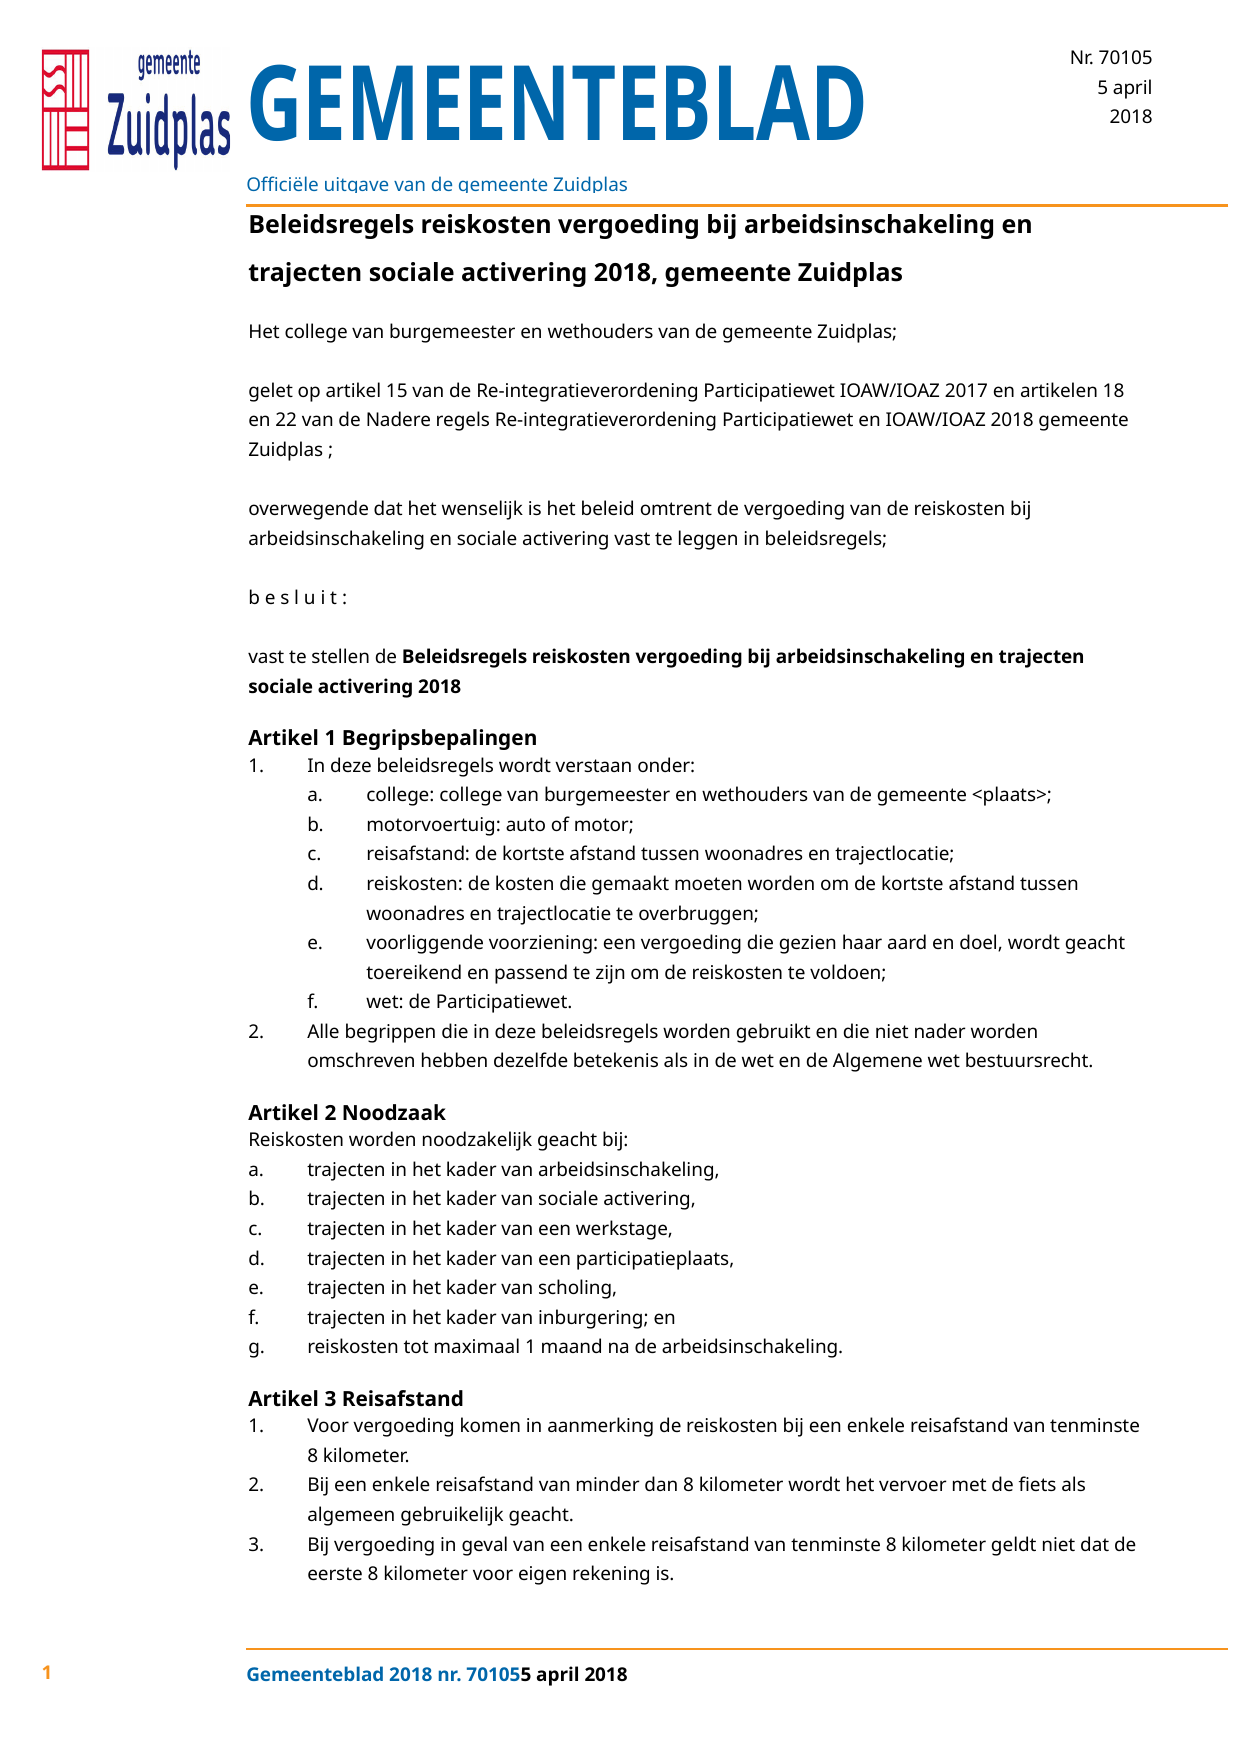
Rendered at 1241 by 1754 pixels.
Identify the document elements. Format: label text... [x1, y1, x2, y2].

list In deze beleidsregels wordt verstaan onder: [248, 752, 1152, 777]
list wet: de Participatiewet. [307, 988, 1152, 1014]
list trajecten in het kader van arbeidsinschakeling, [248, 1156, 1152, 1182]
list trajecten in het kader van inburgering; en [248, 1304, 1152, 1330]
picture [41, 47, 231, 172]
list reiskosten: de kosten die gemaakt moeten worden om de kortste afstand tussen woonadres en trajectlocatie te overbruggen; [307, 870, 1152, 925]
text Artikel 1 Begripsbepalingen [248, 723, 1152, 752]
text gelet op artikel 15 van de Re-integratieverordening Participatiewet IOAW/IOAZ 2017 en artikelen 18 en 22 van de Nadere regels Re-integratieverordening Participatiewet en IOAW/IOAZ 2018 gemeente Zuidplas ; [248, 377, 1152, 462]
list Bij vergoeding in geval van een enkele reisafstand van tenminste 8 kilometer geldt niet dat de eerste 8 kilometer voor eigen rekening is. [248, 1531, 1152, 1586]
text Reiskosten worden noodzakelijk geacht bij: [248, 1126, 1152, 1152]
list college: college van burgemeester en wethouders van de gemeente <plaats>; [307, 781, 1152, 807]
list voorliggende voorziening: een vergoeding die gezien haar aard en doel, wordt geacht toereikend en passend te zijn om de reiskosten te voldoen; [307, 929, 1152, 984]
text overwegende dat het wenselijk is het beleid omtrent de vergoeding van de reiskosten bij arbeidsinschakeling en sociale activering vast te leggen in beleidsregels; [248, 495, 1152, 551]
text Artikel 3 Reisafstand [248, 1384, 1152, 1412]
text b e s l u i t : [248, 584, 1152, 610]
list trajecten in het kader van sociale activering, [248, 1186, 1152, 1211]
text Beleidsregels reiskosten vergoeding bij arbeidsinschakeling en trajecten sociale activering 2018, gemeente Zuidplas [248, 207, 1152, 288]
list motorvoertuig: auto of motor; [307, 811, 1152, 837]
list trajecten in het kader van een participatieplaats, [248, 1245, 1152, 1271]
list trajecten in het kader van scholing, [248, 1274, 1152, 1300]
text Het college van burgemeester en wethouders van de gemeente Zuidplas; [248, 318, 1152, 344]
list reisafstand: de kortste afstand tussen woonadres en trajectlocatie; [307, 841, 1152, 866]
list trajecten in het kader van een werkstage, [248, 1215, 1152, 1241]
list Alle begrippen die in deze beleidsregels worden gebruikt en die niet nader worden omschreven hebben dezelfde betekenis als in de wet en de Algemene wet bestuursrecht. [248, 1018, 1152, 1073]
list reiskosten tot maximaal 1 maand na de arbeidsinschakeling. [248, 1333, 1152, 1359]
list Bij een enkele reisafstand van minder dan 8 kilometer wordt het vervoer met de fiets als algemeen gebruikelijk geacht. [248, 1472, 1152, 1527]
text Artikel 2 Noodzaak [248, 1098, 1152, 1126]
list Voor vergoeding komen in aanmerking de reiskosten bij een enkele reisafstand van tenminste 8 kilometer. [248, 1412, 1152, 1468]
text vast te stellen de Beleidsregels reiskosten vergoeding bij arbeidsinschakeling en trajecten sociale activering 2018 [248, 643, 1152, 699]
